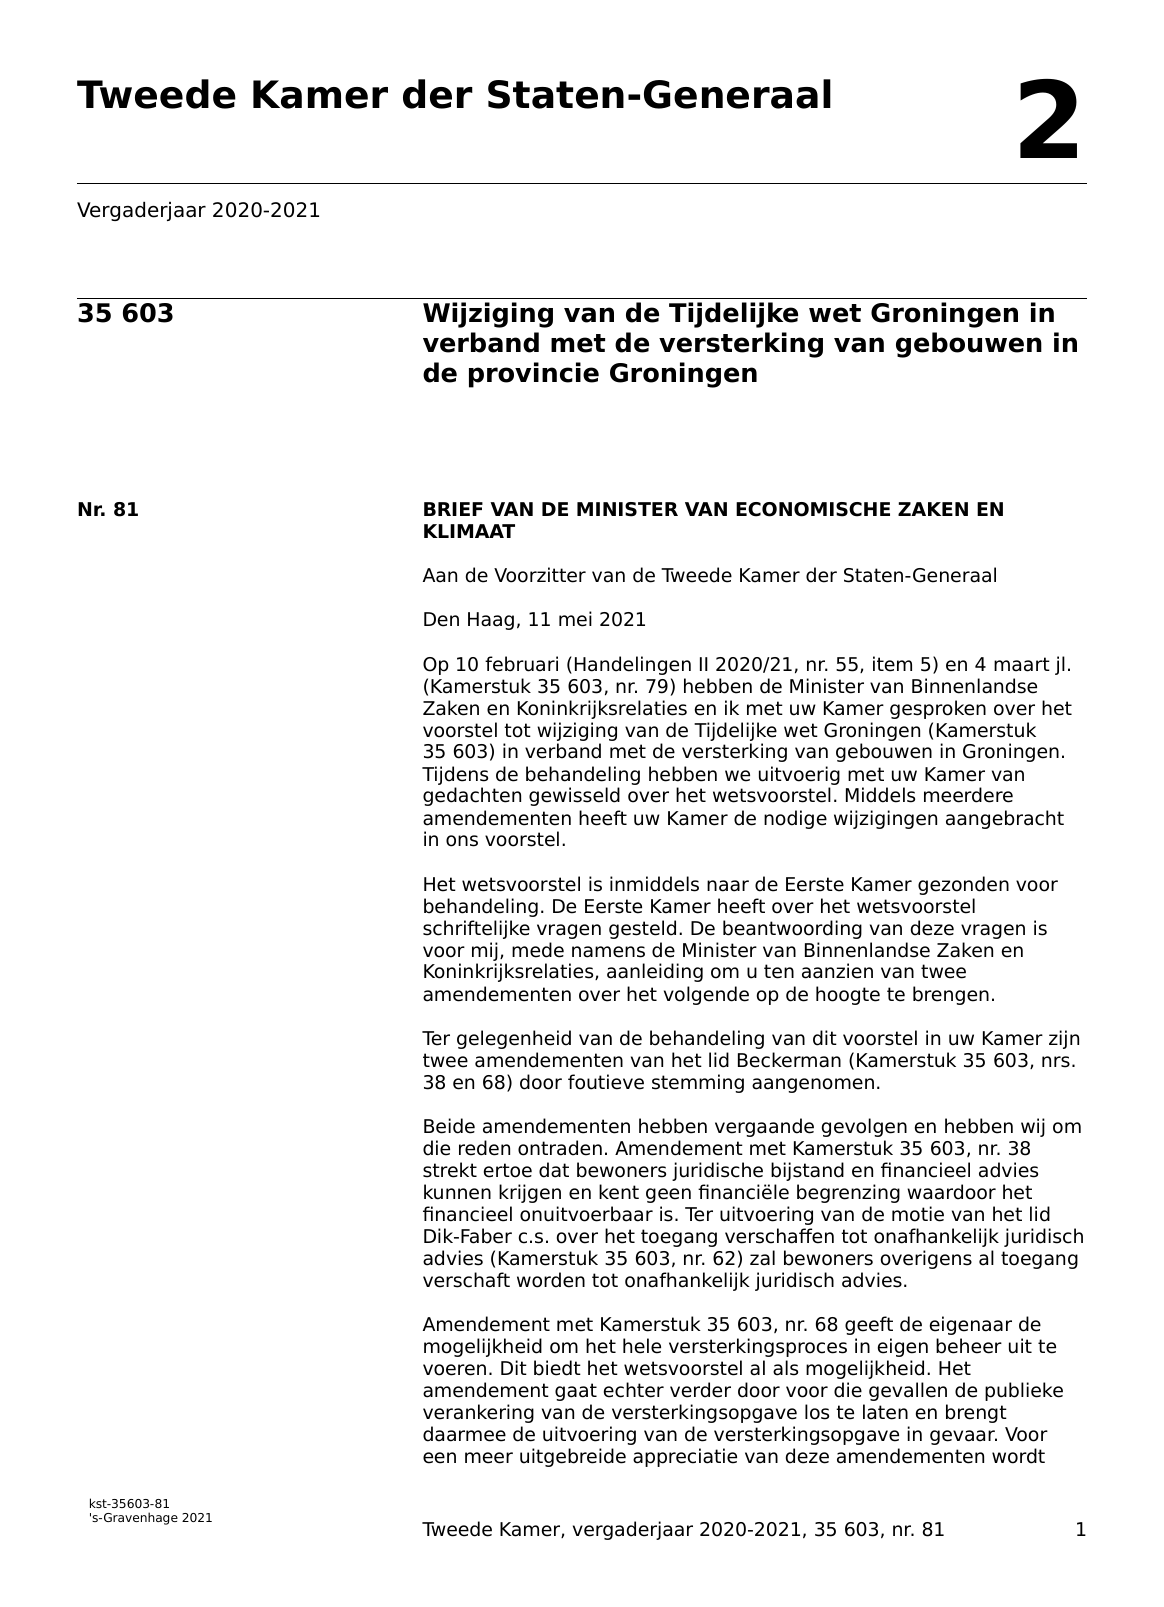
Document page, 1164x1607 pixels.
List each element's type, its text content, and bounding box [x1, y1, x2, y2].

text Amendement met Kamerstuk 35 603, nr. 68 geeft de eigenaar de mogelijkheid om het hele versterkingsproces in eigen beheer uit te voeren. Dit biedt het wetsvoorstel al als mogelijkheid. Het amendement gaat echter verder door voor die gevallen de publieke verankering van de versterkingsopgave los te laten en brengt daarmee de uitvoering van de versterkingsopgave in gevaar. Voor een meer uitgebreide appreciatie van deze amendementen wordt [422, 1314, 1087, 1468]
text 's-Gravenhage 2021 [88, 1511, 323, 1525]
text Het wetsvoorstel is inmiddels naar de Eerste Kamer gezonden voor behandeling. De Eerste Kamer heeft over het wetsvoorstel schriftelijke vragen gesteld. De beantwoording van deze vragen is voor mij, mede namens de Minister van Binnenlandse Zaken en Koninkrijksrelaties, aanleiding om u ten aanzien van twee amendementen over het volgende op de hoogte te brengen. [422, 873, 1087, 1005]
text Op 10 februari (Handelingen II 2020/21, nr. 55, item 5) en 4 maart jl. (Kamerstuk 35 603, nr. 79) hebben de Minister van Binnenlandse Zaken en Koninkrijksrelaties en ik met uw Kamer gesproken over het voorstel tot wijziging van de Tijdelijke wet Groningen (Kamerstuk 35 603) in verband met de versterking van gebouwen in Groningen. Tijdens de behandeling hebben we uitvoerig met uw Kamer van gedachten gewisseld over het wetsvoorstel. Middels meerdere amendementen heeft uw Kamer de nodige wijzigingen aangebracht in ons voorstel. [422, 653, 1087, 851]
text kst-35603-81 [88, 1497, 323, 1511]
table_cell Vergaderjaar 2020-2021 [77, 184, 1087, 298]
text Beide amendementen hebben vergaande gevolgen en hebben wij om die reden ontraden. Amendement met Kamerstuk 35 603, nr. 38 strekt ertoe dat bewoners juridische bijstand en financieel advies kunnen krijgen en kent geen financiële begrenzing waardoor het financieel onuitvoerbaar is. Ter uitvoering van de motie van het lid Dik-Faber c.s. over het toegang verschaffen tot onafhankelijk juridisch advies (Kamerstuk 35 603, nr. 62) zal bewoners overigens al toegang verschaft worden tot onafhankelijk juridisch advies. [422, 1116, 1087, 1292]
subtitle Nr. 81 BRIEF VAN DE MINISTER VAN ECONOMISCHE ZAKEN EN KLIMAAT [77, 499, 1087, 543]
text Aan de Voorzitter van de Tweede Kamer der Staten-Generaal [422, 565, 1087, 587]
subtitle 35 603 Wijziging van de Tijdelijke wet Groningen in verband met de versterking van gebouwen in de provincie Groningen [77, 299, 1087, 388]
table_header Tweede Kamer der Staten-Generaal [77, 59, 886, 183]
table_header 2 [886, 59, 1087, 183]
text Den Haag, 11 mei 2021 [422, 609, 1087, 631]
text Ter gelegenheid van de behandeling van dit voorstel in uw Kamer zijn twee amendementen van het lid Beckerman (Kamerstuk 35 603, nrs. 38 en 68) door foutieve stemming aangenomen. [422, 1028, 1087, 1093]
